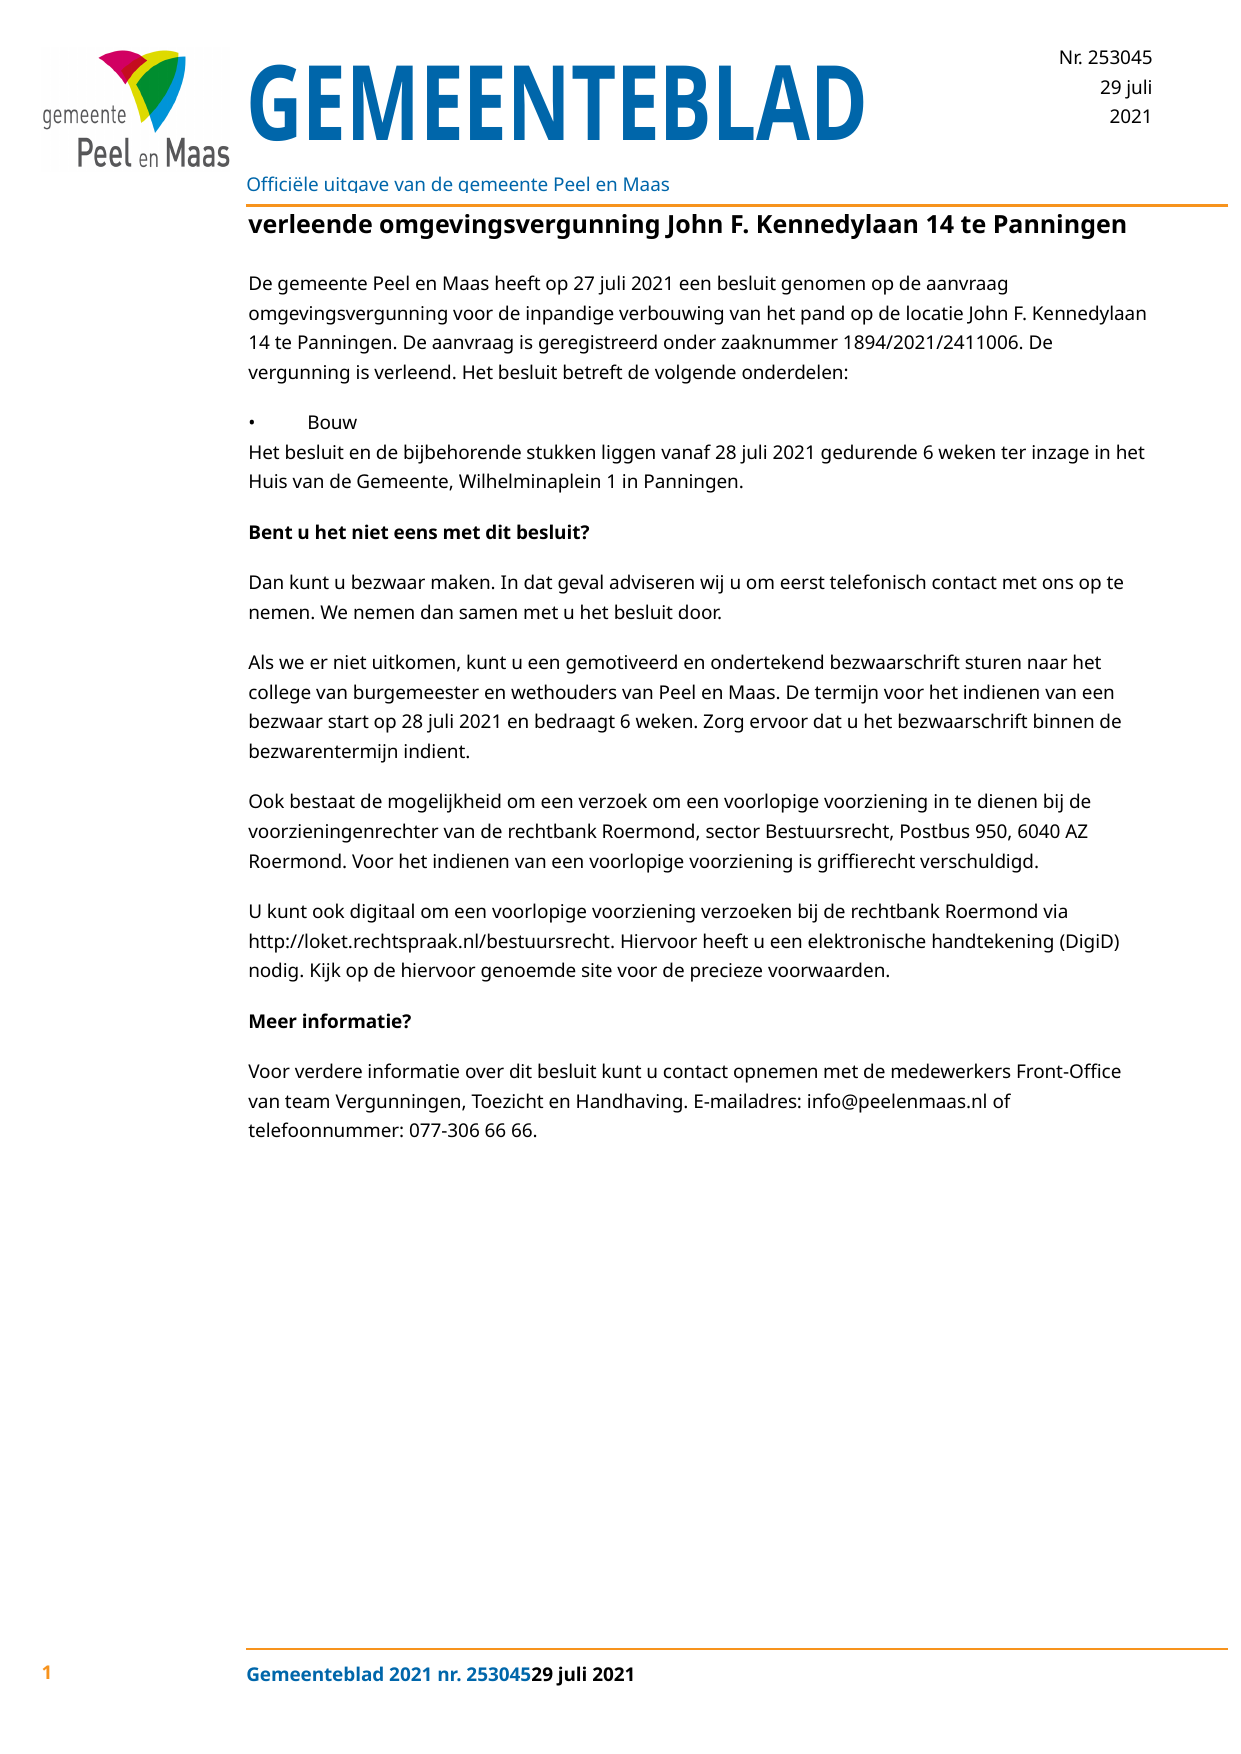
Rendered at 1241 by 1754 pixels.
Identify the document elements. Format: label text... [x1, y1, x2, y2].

text U kunt ook digitaal om een voorlopige voorziening verzoeken bij de rechtbank Roermond via http://loket.rechtspraak.nl/bestuursrecht. Hiervoor heeft u een elektronische handtekening (DigiD) nodig. Kijk op de hiervoor genoemde site voor de precieze voorwaarden. [248, 898, 1152, 983]
list Bouw [248, 409, 1152, 435]
text Ook bestaat de mogelijkheid om een verzoek om een voorlopige voorziening in te dienen bij de voorzieningenrechter van de rechtbank Roermond, sector Bestuursrecht, Postbus 950, 6040 AZ Roermond. Voor het indienen van een voorlopige voorziening is griffierecht verschuldigd. [248, 789, 1152, 873]
text verleende omgevingsvergunning John F. Kennedylaan 14 te Panningen [248, 207, 1152, 241]
text Meer informatie? [248, 1008, 1152, 1033]
text Het besluit en de bijbehorende stukken liggen vanaf 28 juli 2021 gedurende 6 weken ter inzage in het Huis van de Gemeente, Wilhelminaplein 1 in Panningen. [248, 439, 1152, 494]
text De gemeente Peel en Maas heeft op 27 juli 2021 een besluit genomen op de aanvraag omgevingsvergunning voor de inpandige verbouwing van het pand op de locatie John F. Kennedylaan 14 te Panningen. De aanvraag is geregistreerd onder zaaknummer 1894/2021/2411006. De vergunning is verleend. Het besluit betreft de volgende onderdelen: [248, 270, 1152, 385]
picture [41, 47, 231, 172]
text Dan kunt u bezwaar maken. In dat geval adviseren wij u om eerst telefonisch contact met ons op te nemen. We nemen dan samen met u het besluit door. [248, 569, 1152, 625]
text Als we er niet uitkomen, kunt u een gemotiveerd en ondertekend bezwaarschrift sturen naar het college van burgemeester en wethouders van Peel en Maas. De termijn voor het indienen van een bezwaar start op 28 juli 2021 en bedraagt 6 weken. Zorg ervoor dat u het bezwaarschrift binnen de bezwarentermijn indient. [248, 649, 1152, 764]
text Voor verdere informatie over dit besluit kunt u contact opnemen met de medewerkers Front-Office van team Vergunningen, Toezicht en Handhaving. E-mailadres: info@peelenmaas.nl of telefoonnummer: 077-306 66 66. [248, 1058, 1152, 1143]
text Bent u het niet eens met dit besluit? [248, 519, 1152, 545]
